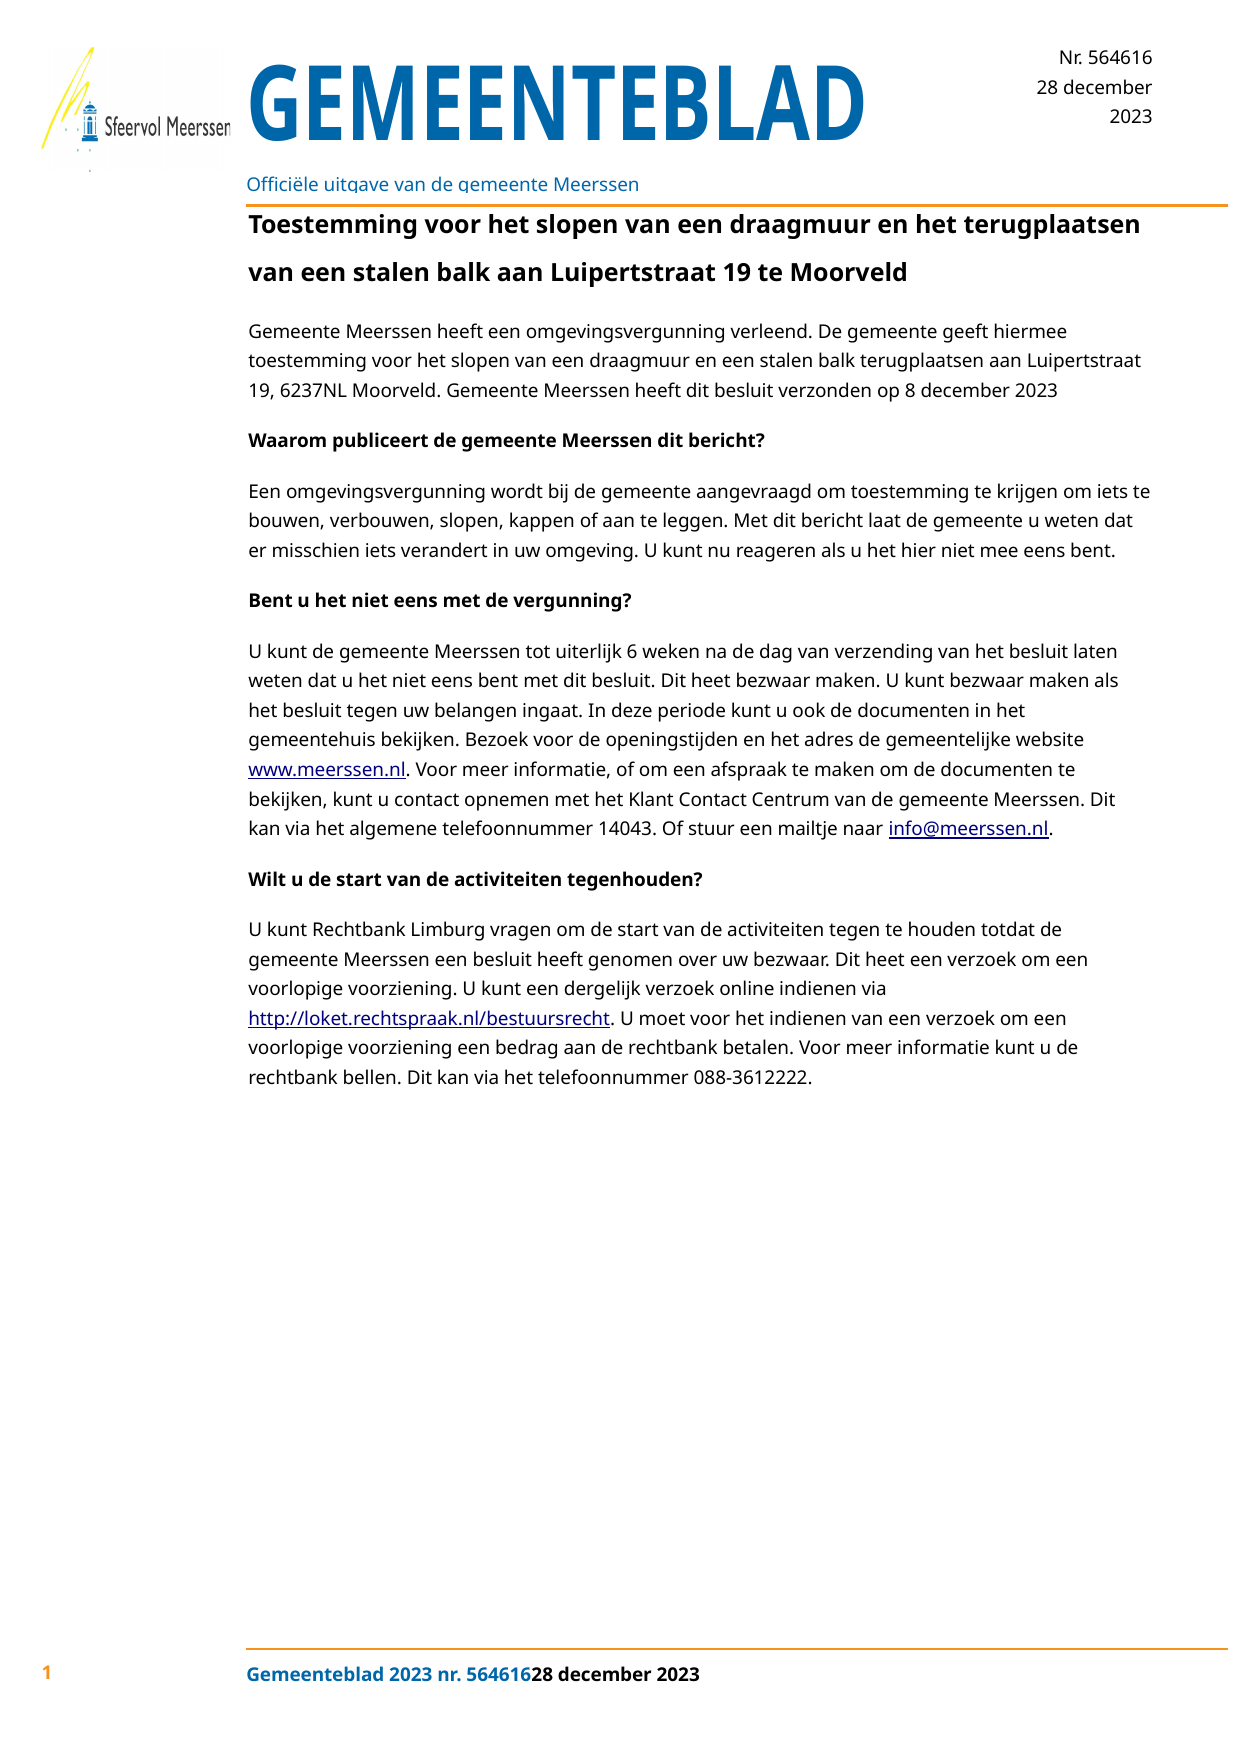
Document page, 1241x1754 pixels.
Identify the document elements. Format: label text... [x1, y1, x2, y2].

text Bent u het niet eens met de vergunning? [248, 587, 1152, 613]
text U kunt Rechtbank Limburg vragen om de start van de activiteiten tegen te houden totdat de gemeente Meerssen een besluit heeft genomen over uw bezwaar. Dit heet een verzoek om een voorlopige voorziening. U kunt een dergelijk verzoek online indienen via http://loket.rechtspraak.nl/bestuursrecht. U moet voor het indienen van een verzoek om een voorlopige voorziening een bedrag aan de rechtbank betalen. Voor meer informatie kunt u de rechtbank bellen. Dit kan via het telefoonnummer 088-3612222. [248, 916, 1152, 1090]
text Gemeente Meerssen heeft een omgevingsvergunning verleend. De gemeente geeft hiermee toestemming voor het slopen van een draagmuur en een stalen balk terugplaatsen aan Luipertstraat 19, 6237NL Moorveld. Gemeente Meerssen heeft dit besluit verzonden op 8 december 2023 [248, 318, 1152, 403]
text U kunt de gemeente Meerssen tot uiterlijk 6 weken na de dag van verzending van het besluit laten weten dat u het niet eens bent met dit besluit. Dit heet bezwaar maken. U kunt bezwaar maken als het besluit tegen uw belangen ingaat. In deze periode kunt u ook de documenten in het gemeentehuis bekijken. Bezoek voor de openingstijden en het adres de gemeentelijke website www.meerssen.nl. Voor meer informatie, of om een afspraak te maken om de documenten te bekijken, kunt u contact opnemen met het Klant Contact Centrum van de gemeente Meerssen. Dit kan via het algemene telefoonnummer 14043. Of stuur een mailtje naar info@meerssen.nl. [248, 638, 1152, 841]
text Waarom publiceert de gemeente Meerssen dit bericht? [248, 427, 1152, 453]
text Wilt u de start van de activiteiten tegenhouden? [248, 866, 1152, 892]
picture [41, 47, 231, 172]
text Een omgevingsvergunning wordt bij de gemeente aangevraagd om toestemming te krijgen om iets te bouwen, verbouwen, slopen, kappen of aan te leggen. Met dit bericht laat de gemeente u weten dat er misschien iets verandert in uw omgeving. U kunt nu reageren als u het hier niet mee eens bent. [248, 478, 1152, 563]
text Toestemming voor het slopen van een draagmuur en het terugplaatsen van een stalen balk aan Luipertstraat 19 te Moorveld [248, 207, 1152, 288]
